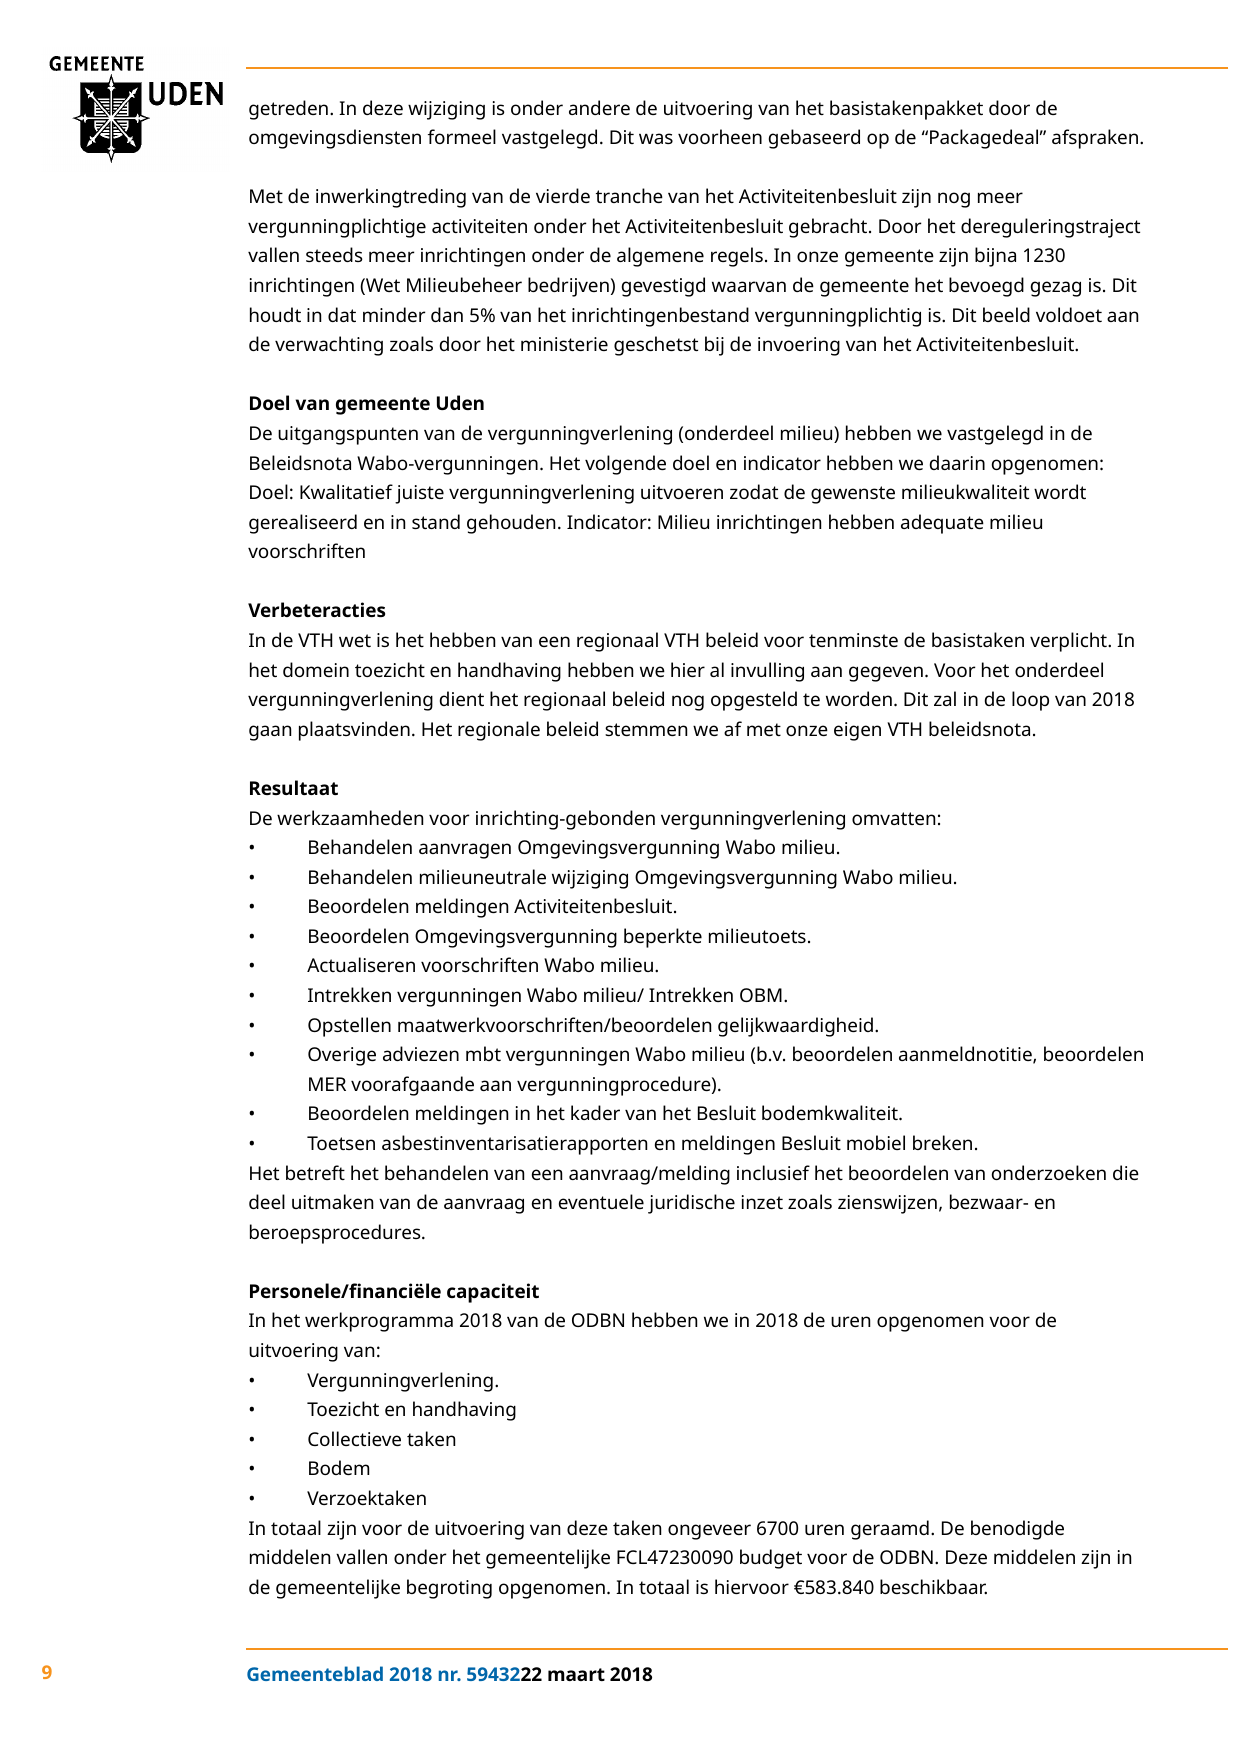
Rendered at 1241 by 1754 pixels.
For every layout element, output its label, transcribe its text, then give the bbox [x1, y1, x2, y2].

text Verbeteracties [248, 598, 1152, 623]
text Het betreft het behandelen van een aanvraag/melding inclusief het beoordelen van onderzoeken die deel uitmaken van de aanvraag en eventuele juridische inzet zoals zienswijzen, bezwaar- en beroepsprocedures. [248, 1160, 1152, 1245]
text Personele/financiële capaciteit [248, 1278, 1152, 1304]
text De uitgangspunten van de vergunningverlening (onderdeel milieu) hebben we vastgelegd in de Beleidsnota Wabo-vergunningen. Het volgende doel en indicator hebben we daarin opgenomen: [248, 420, 1152, 476]
list Actualiseren voorschriften Wabo milieu. [248, 953, 1152, 978]
list Vergunningverlening. [248, 1367, 1152, 1393]
list Collectieve taken [248, 1426, 1152, 1452]
list Beoordelen meldingen Activiteitenbesluit. [248, 893, 1152, 919]
text In de VTH wet is het hebben van een regionaal VTH beleid voor tenminste de basistaken verplicht. In het domein toezicht en handhaving hebben we hier al invulling aan gegeven. Voor het onderdeel vergunningverlening dient het regionaal beleid nog opgesteld te worden. Dit zal in de loop van 2018 gaan plaatsvinden. Het regionale beleid stemmen we af met onze eigen VTH beleidsnota. [248, 627, 1152, 742]
list Verzoektaken [248, 1485, 1152, 1511]
list Beoordelen meldingen in het kader van het Besluit bodemkwaliteit. [248, 1101, 1152, 1126]
list Intrekken vergunningen Wabo milieu/ Intrekken OBM. [248, 982, 1152, 1008]
list Opstellen maatwerkvoorschriften/beoordelen gelijkwaardigheid. [248, 1012, 1152, 1038]
text De werkzaamheden voor inrichting-gebonden vergunningverlening omvatten: [248, 805, 1152, 831]
list Behandelen milieuneutrale wijziging Omgevingsvergunning Wabo milieu. [248, 864, 1152, 890]
text Doel: Kwalitatief juiste vergunningverlening uitvoeren zodat de gewenste milieukwaliteit wordt gerealiseerd en in stand gehouden. Indicator: Milieu inrichtingen hebben adequate milieu voorschriften [248, 479, 1152, 564]
list Beoordelen Omgevingsvergunning beperkte milieutoets. [248, 923, 1152, 949]
text Met de inwerkingtreding van de vierde tranche van het Activiteitenbesluit zijn nog meer vergunningplichtige activiteiten onder het Activiteitenbesluit gebracht. Door het dereguleringstraject vallen steeds meer inrichtingen onder de algemene regels. In onze gemeente zijn bijna 1230 inrichtingen (Wet Milieubeheer bedrijven) gevestigd waarvan de gemeente het bevoegd gezag is. Dit houdt in dat minder dan 5% van het inrichtingenbestand vergunningplichtig is. Dit beeld voldoet aan de verwachting zoals door het ministerie geschetst bij de invoering van het Activiteitenbesluit. [248, 183, 1152, 357]
text In totaal zijn voor de uitvoering van deze taken ongeveer 6700 uren geraamd. De benodigde middelen vallen onder het gemeentelijke FCL47230090 budget voor de ODBN. Deze middelen zijn in de gemeentelijke begroting opgenomen. In totaal is hiervoor €583.840 beschikbaar. [248, 1515, 1152, 1600]
text getreden. In deze wijziging is onder andere de uitvoering van het basistakenpakket door de omgevingsdiensten formeel vastgelegd. Dit was voorheen gebaseerd op de “Packagedeal” afspraken. [248, 95, 1152, 150]
list Toezicht en handhaving [248, 1396, 1152, 1422]
text In het werkprogramma 2018 van de ODBN hebben we in 2018 de uren opgenomen voor de uitvoering van: [248, 1308, 1152, 1363]
text Resultaat [248, 775, 1152, 801]
list Toetsen asbestinventarisatierapporten en meldingen Besluit mobiel breken. [248, 1130, 1152, 1156]
list Behandelen aanvragen Omgevingsvergunning Wabo milieu. [248, 834, 1152, 860]
text Doel van gemeente Uden [248, 391, 1152, 416]
list Overige adviezen mbt vergunningen Wabo milieu (b.v. beoordelen aanmeldnotitie, beoordelen MER voorafgaande aan vergunningprocedure). [248, 1041, 1152, 1097]
list Bodem [248, 1456, 1152, 1481]
picture [41, 47, 231, 172]
